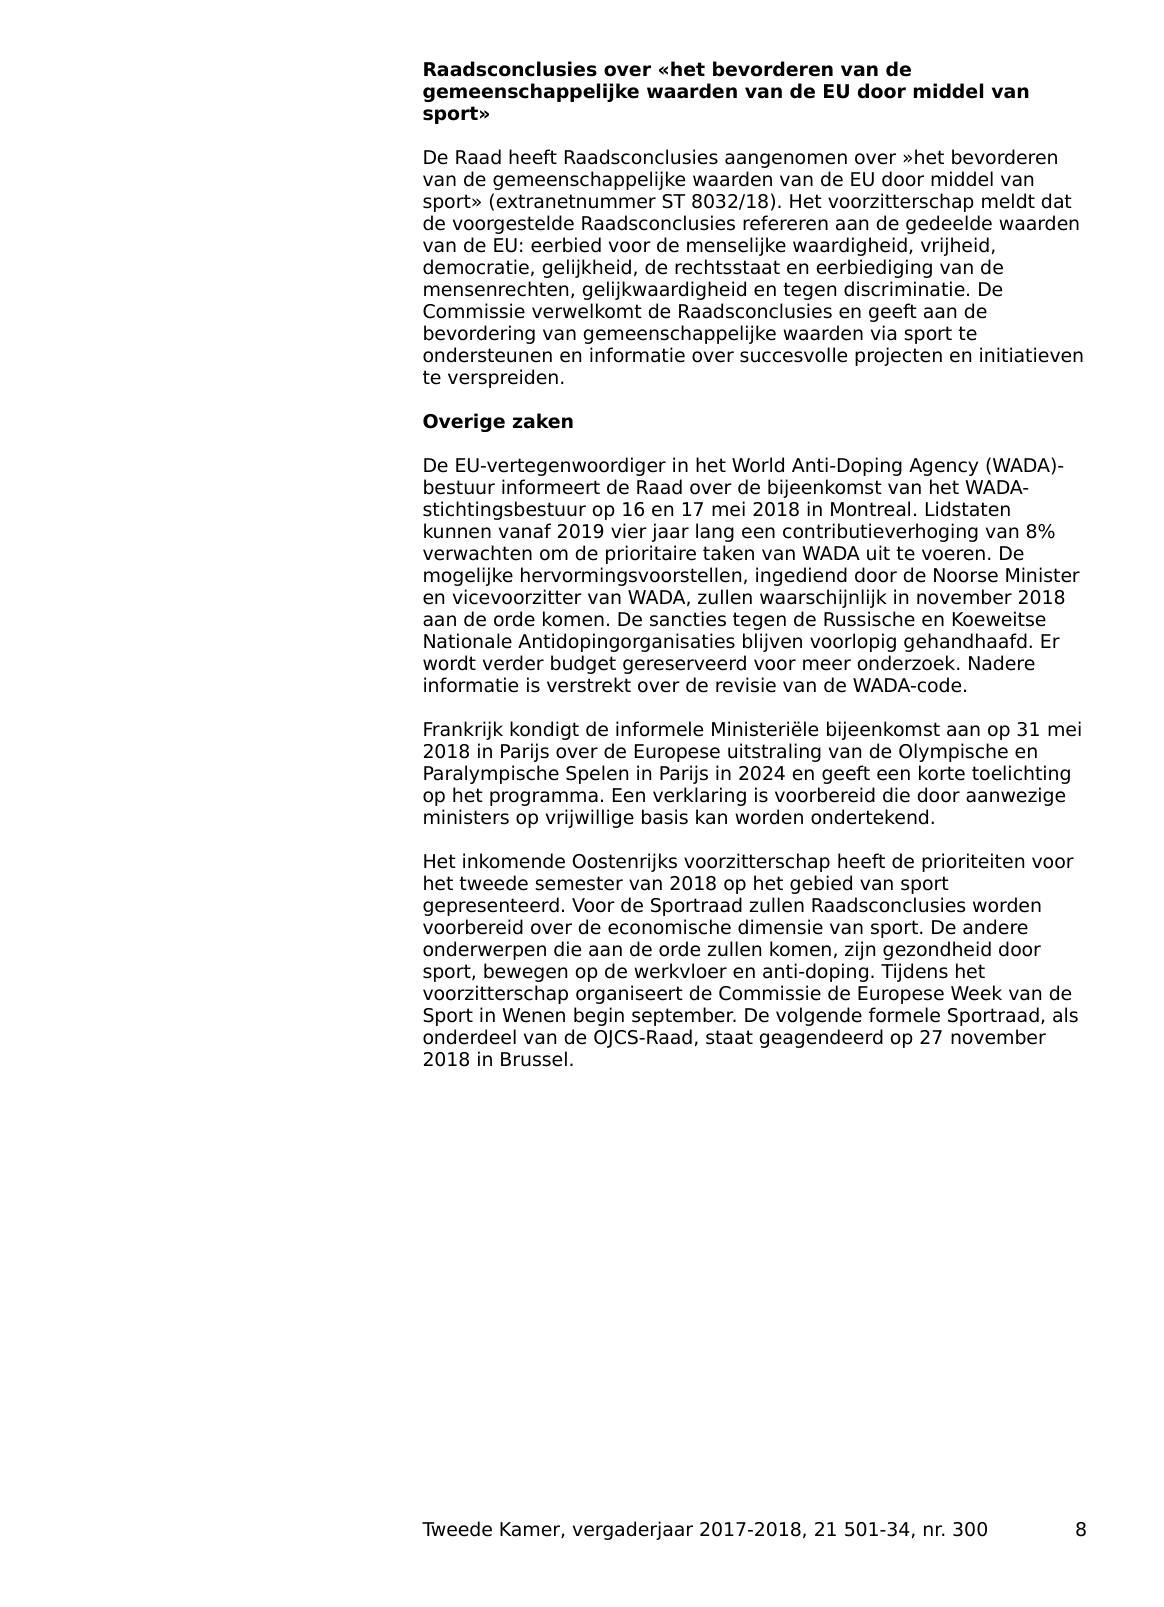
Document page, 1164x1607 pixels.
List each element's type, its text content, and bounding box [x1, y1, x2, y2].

text Frankrijk kondigt de informele Ministeriële bijeenkomst aan op 31 mei 2018 in Parijs over de Europese uitstraling van de Olympische en Paralympische Spelen in Parijs in 2024 en geeft een korte toelichting op het programma. Een verklaring is voorbereid die door aanwezige ministers op vrijwillige basis kan worden ondertekend. [422, 719, 1087, 829]
text Het inkomende Oostenrijks voorzitterschap heeft de prioriteiten voor het tweede semester van 2018 op het gebied van sport gepresenteerd. Voor de Sportraad zullen Raadsconclusies worden voorbereid over de economische dimensie van sport. De andere onderwerpen die aan de orde zullen komen, zijn gezondheid door sport, bewegen op de werkvloer en anti-doping. Tijdens het voorzitterschap organiseert de Commissie de Europese Week van de Sport in Wenen begin september. De volgende formele Sportraad, als onderdeel van de OJCS-Raad, staat geagendeerd op 27 november 2018 in Brussel. [422, 851, 1087, 1071]
subtitle Overige zaken [422, 411, 1087, 433]
text De Raad heeft Raadsconclusies aangenomen over »het bevorderen van de gemeenschappelijke waarden van de EU door middel van sport» (extranetnummer ST 8032/18). Het voorzitterschap meldt dat de voorgestelde Raadsconclusies refereren aan de gedeelde waarden van de EU: eerbied voor de menselijke waardigheid, vrijheid, democratie, gelijkheid, de rechtsstaat en eerbiediging van de mensenrechten, gelijkwaardigheid en tegen discriminatie. De Commissie verwelkomt de Raadsconclusies en geeft aan de bevordering van gemeenschappelijke waarden via sport te ondersteunen en informatie over succesvolle projecten en initiatieven te verspreiden. [422, 147, 1087, 389]
text De EU-vertegenwoordiger in het World Anti-Doping Agency (WADA)-bestuur informeert de Raad over de bijeenkomst van het WADA-stichtingsbestuur op 16 en 17 mei 2018 in Montreal. Lidstaten kunnen vanaf 2019 vier jaar lang een contributieverhoging van 8% verwachten om de prioritaire taken van WADA uit te voeren. De mogelijke hervormingsvoorstellen, ingediend door de Noorse Minister en vicevoorzitter van WADA, zullen waarschijnlijk in november 2018 aan de orde komen. De sancties tegen de Russische en Koeweitse Nationale Antidopingorganisaties blijven voorlopig gehandhaafd. Er wordt verder budget gereserveerd voor meer onderzoek. Nadere informatie is verstrekt over de revisie van de WADA-code. [422, 455, 1087, 697]
subtitle Raadsconclusies over «het bevorderen van de gemeenschappelijke waarden van de EU door middel van sport» [422, 59, 1087, 125]
